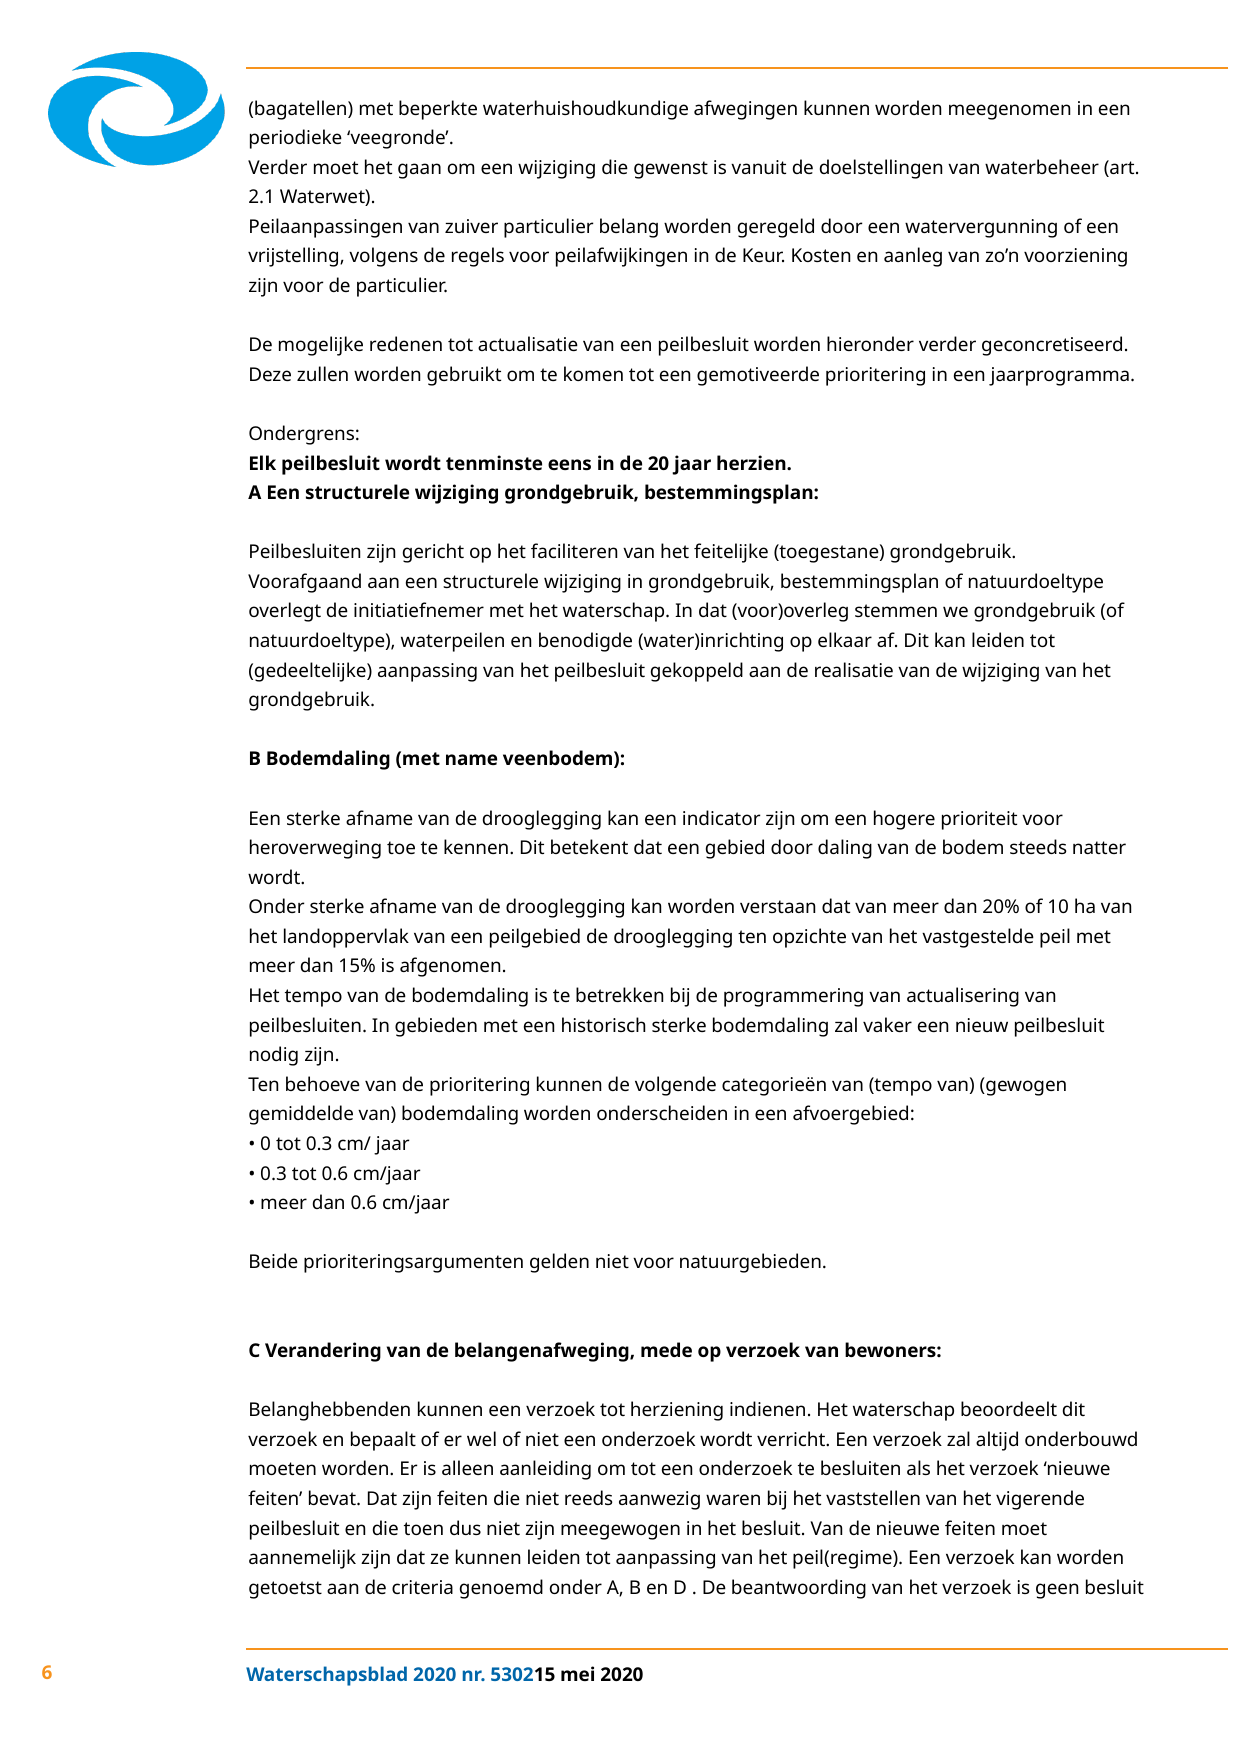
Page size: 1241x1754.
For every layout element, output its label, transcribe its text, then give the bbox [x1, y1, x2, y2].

text (bagatellen) met beperkte waterhuishoudkundige afwegingen kunnen worden meegenomen in een periodieke ‘veegronde’. [248, 95, 1152, 150]
text Voorafgaand aan een structurele wijziging in grondgebruik, bestemmingsplan of natuurdoeltype overlegt de initiatiefnemer met het waterschap. In dat (voor)overleg stemmen we grondgebruik (of natuurdoeltype), waterpeilen en benodigde (water)inrichting op elkaar af. Dit kan leiden tot (gedeeltelijke) aanpassing van het peilbesluit gekoppeld aan de realisatie van de wijziging van het grondgebruik. [248, 568, 1152, 712]
text Ondergrens: [248, 420, 1152, 446]
text A Een structurele wijziging grondgebruik, bestemmingsplan: [248, 479, 1152, 505]
text Verder moet het gaan om een wijziging die gewenst is vanuit de doelstellingen van waterbeheer (art. 2.1 Waterwet). [248, 154, 1152, 209]
picture [41, 47, 231, 172]
text Belanghebbenden kunnen een verzoek tot herziening indienen. Het waterschap beoordeelt dit verzoek en bepaalt of er wel of niet een onderzoek wordt verricht. Een verzoek zal altijd onderbouwd moeten worden. Er is alleen aanleiding om tot een onderzoek te besluiten als het verzoek ‘nieuwe feiten’ bevat. Dat zijn feiten die niet reeds aanwezig waren bij het vaststellen van het vigerende peilbesluit en die toen dus niet zijn meegewogen in het besluit. Van de nieuwe feiten moet aannemelijk zijn dat ze kunnen leiden tot aanpassing van het peil(regime). Een verzoek kan worden getoetst aan de criteria genoemd onder A, B en D . De beantwoording van het verzoek is geen besluit [248, 1396, 1152, 1600]
text Peilaanpassingen van zuiver particulier belang worden geregeld door een watervergunning of een vrijstelling, volgens de regels voor peilafwijkingen in de Keur. Kosten en aanleg van zo’n voorziening zijn voor de particulier. [248, 213, 1152, 298]
text C Verandering van de belangenafweging, mede op verzoek van bewoners: [248, 1337, 1152, 1363]
text Onder sterke afname van de drooglegging kan worden verstaan dat van meer dan 20% of 10 ha van het landoppervlak van een peilgebied de drooglegging ten opzichte van het vastgestelde peil met meer dan 15% is afgenomen. [248, 893, 1152, 978]
text Ten behoeve van de prioritering kunnen de volgende categorieën van (tempo van) (gewogen gemiddelde van) bodemdaling worden onderscheiden in een afvoergebied: [248, 1071, 1152, 1126]
text Elk peilbesluit wordt tenminste eens in de 20 jaar herzien. [248, 450, 1152, 476]
text • 0.3 tot 0.6 cm/jaar [248, 1160, 1152, 1186]
text B Bodemdaling (met name veenbodem): [248, 746, 1152, 771]
text Peilbesluiten zijn gericht op het faciliteren van het feitelijke (toegestane) grondgebruik. [248, 538, 1152, 564]
text De mogelijke redenen tot actualisatie van een peilbesluit worden hieronder verder geconcretiseerd. Deze zullen worden gebruikt om te komen tot een gemotiveerde prioritering in een jaarprogramma. [248, 331, 1152, 387]
text • 0 tot 0.3 cm/ jaar [248, 1130, 1152, 1156]
text Het tempo van de bodemdaling is te betrekken bij de programmering van actualisering van peilbesluiten. In gebieden met een historisch sterke bodemdaling zal vaker een nieuw peilbesluit nodig zijn. [248, 982, 1152, 1067]
text • meer dan 0.6 cm/jaar [248, 1189, 1152, 1215]
text Beide prioriteringsargumenten gelden niet voor natuurgebieden. [248, 1248, 1152, 1274]
text Een sterke afname van de drooglegging kan een indicator zijn om een hogere prioriteit voor heroverweging toe te kennen. Dit betekent dat een gebied door daling van de bodem steeds natter wordt. [248, 805, 1152, 890]
